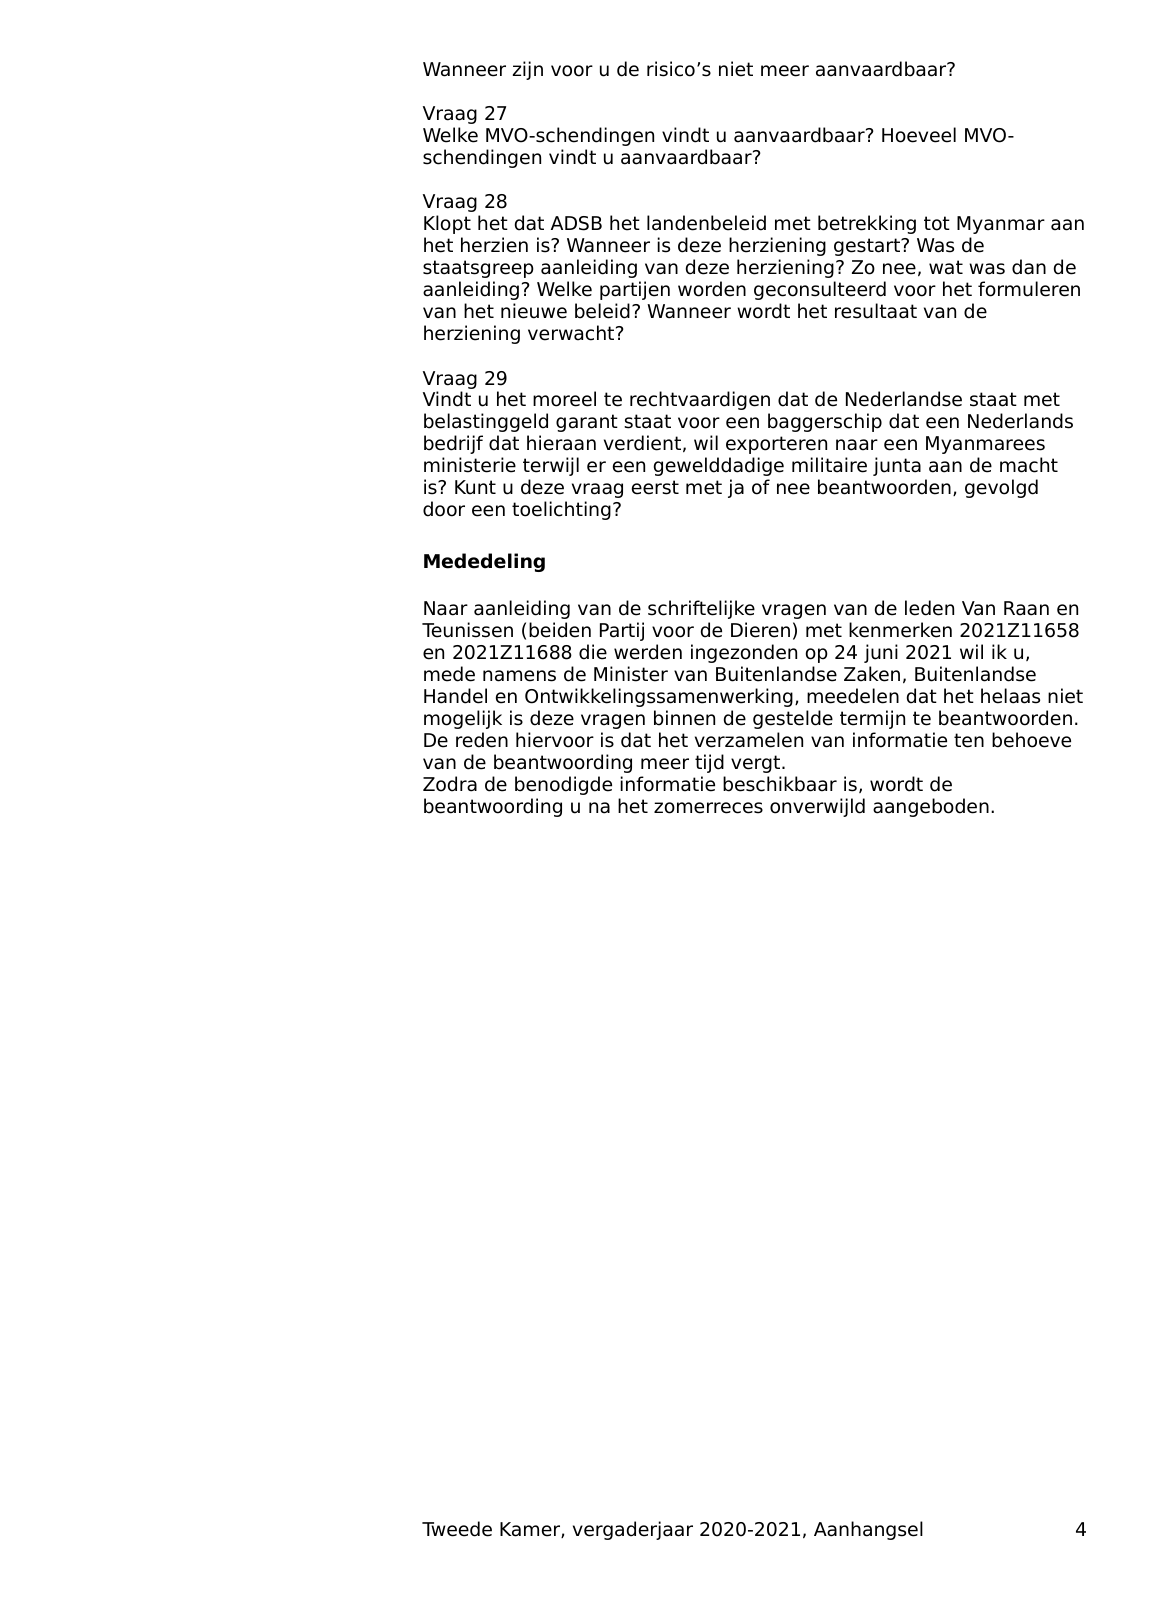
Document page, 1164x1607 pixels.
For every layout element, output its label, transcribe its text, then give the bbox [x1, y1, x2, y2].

text Vraag 27 [422, 103, 1087, 125]
text De reden hiervoor is dat het verzamelen van informatie ten behoeve van de beantwoording meer tijd vergt. [422, 730, 1087, 774]
text Vraag 28 [422, 191, 1087, 213]
text Vraag 29 [422, 367, 1087, 389]
text Vindt u het moreel te rechtvaardigen dat de Nederlandse staat met belastinggeld garant staat voor een baggerschip dat een Nederlands bedrijf dat hieraan verdient, wil exporteren naar een Myanmarees ministerie terwijl er een gewelddadige militaire junta aan de macht is? Kunt u deze vraag eerst met ja of nee beantwoorden, gevolgd door een toelichting? [422, 389, 1087, 521]
text Klopt het dat ADSB het landenbeleid met betrekking tot Myanmar aan het herzien is? Wanneer is deze herziening gestart? Was de staatsgreep aanleiding van deze herziening? Zo nee, wat was dan de aanleiding? Welke partijen worden geconsulteerd voor het formuleren van het nieuwe beleid? Wanneer wordt het resultaat van de herziening verwacht? [422, 213, 1087, 345]
text Zodra de benodigde informatie beschikbaar is, wordt de beantwoording u na het zomerreces onverwijld aangeboden. [422, 774, 1087, 818]
text Naar aanleiding van de schriftelijke vragen van de leden Van Raan en Teunissen (beiden Partij voor de Dieren) met kenmerken 2021Z11658 en 2021Z11688 die werden ingezonden op 24 juni 2021 wil ik u, mede namens de Minister van Buitenlandse Zaken, Buitenlandse Handel en Ontwikkelingssamenwerking, meedelen dat het helaas niet mogelijk is deze vragen binnen de gestelde termijn te beantwoorden. [422, 598, 1087, 730]
subtitle Mededeling [422, 551, 1087, 573]
text Welke MVO-schendingen vindt u aanvaardbaar? Hoeveel MVO-schendingen vindt u aanvaardbaar? [422, 125, 1087, 169]
text Wanneer zijn voor u de risico’s niet meer aanvaardbaar? [422, 59, 1087, 81]
